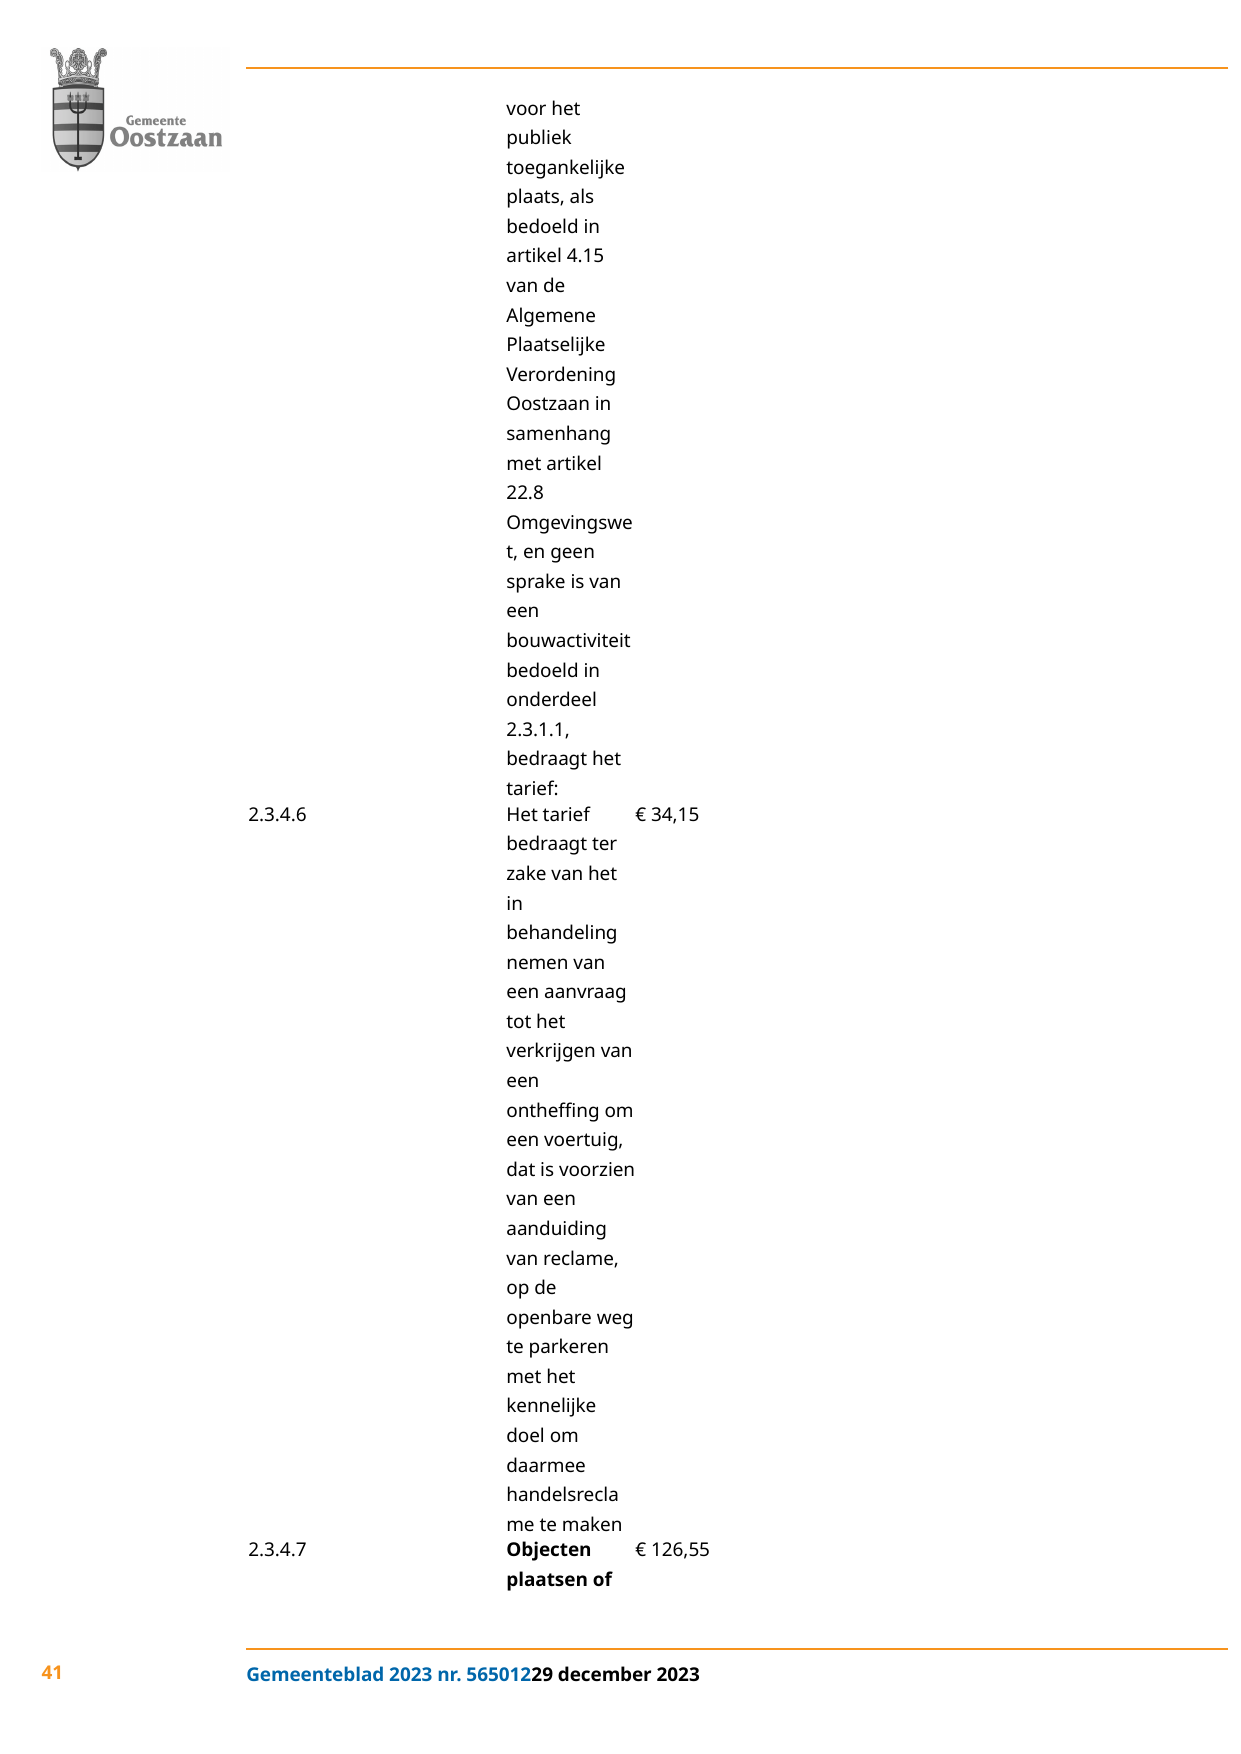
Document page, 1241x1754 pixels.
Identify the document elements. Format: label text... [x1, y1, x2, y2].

table_cell Objecten plaatsen of [506, 1537, 635, 1592]
table_cell Het tarief bedraagt ter zake van het in behandeling nemen van een aanvraag tot het verkrijgen van een ontheffing om een voertuig, dat is voorzien van een aanduiding van reclame, op de openbare weg te parkeren met het kennelijke doel om daarmee handelsreclame te maken [506, 801, 635, 1537]
table_cell 2.3.4.7 [248, 1537, 506, 1592]
table_cell [894, 801, 1152, 1537]
table_cell [894, 1537, 1152, 1592]
table_cell [248, 95, 506, 801]
table_cell [635, 95, 893, 801]
table_cell 2.3.4.6 [248, 801, 506, 1537]
table_cell € 126,55 [635, 1537, 893, 1592]
table_cell [894, 95, 1152, 801]
table_cell € 34,15 [635, 801, 893, 1537]
table_cell voor het publiek toegankelijke plaats, als bedoeld in artikel 4.15 van de Algemene Plaatselijke Verordening Oostzaan in samenhang met artikel 22.8 Omgevingswet, en geen sprake is van een bouwactiviteit bedoeld in onderdeel 2.3.1.1, bedraagt het tarief: [506, 95, 635, 801]
picture [41, 47, 231, 172]
